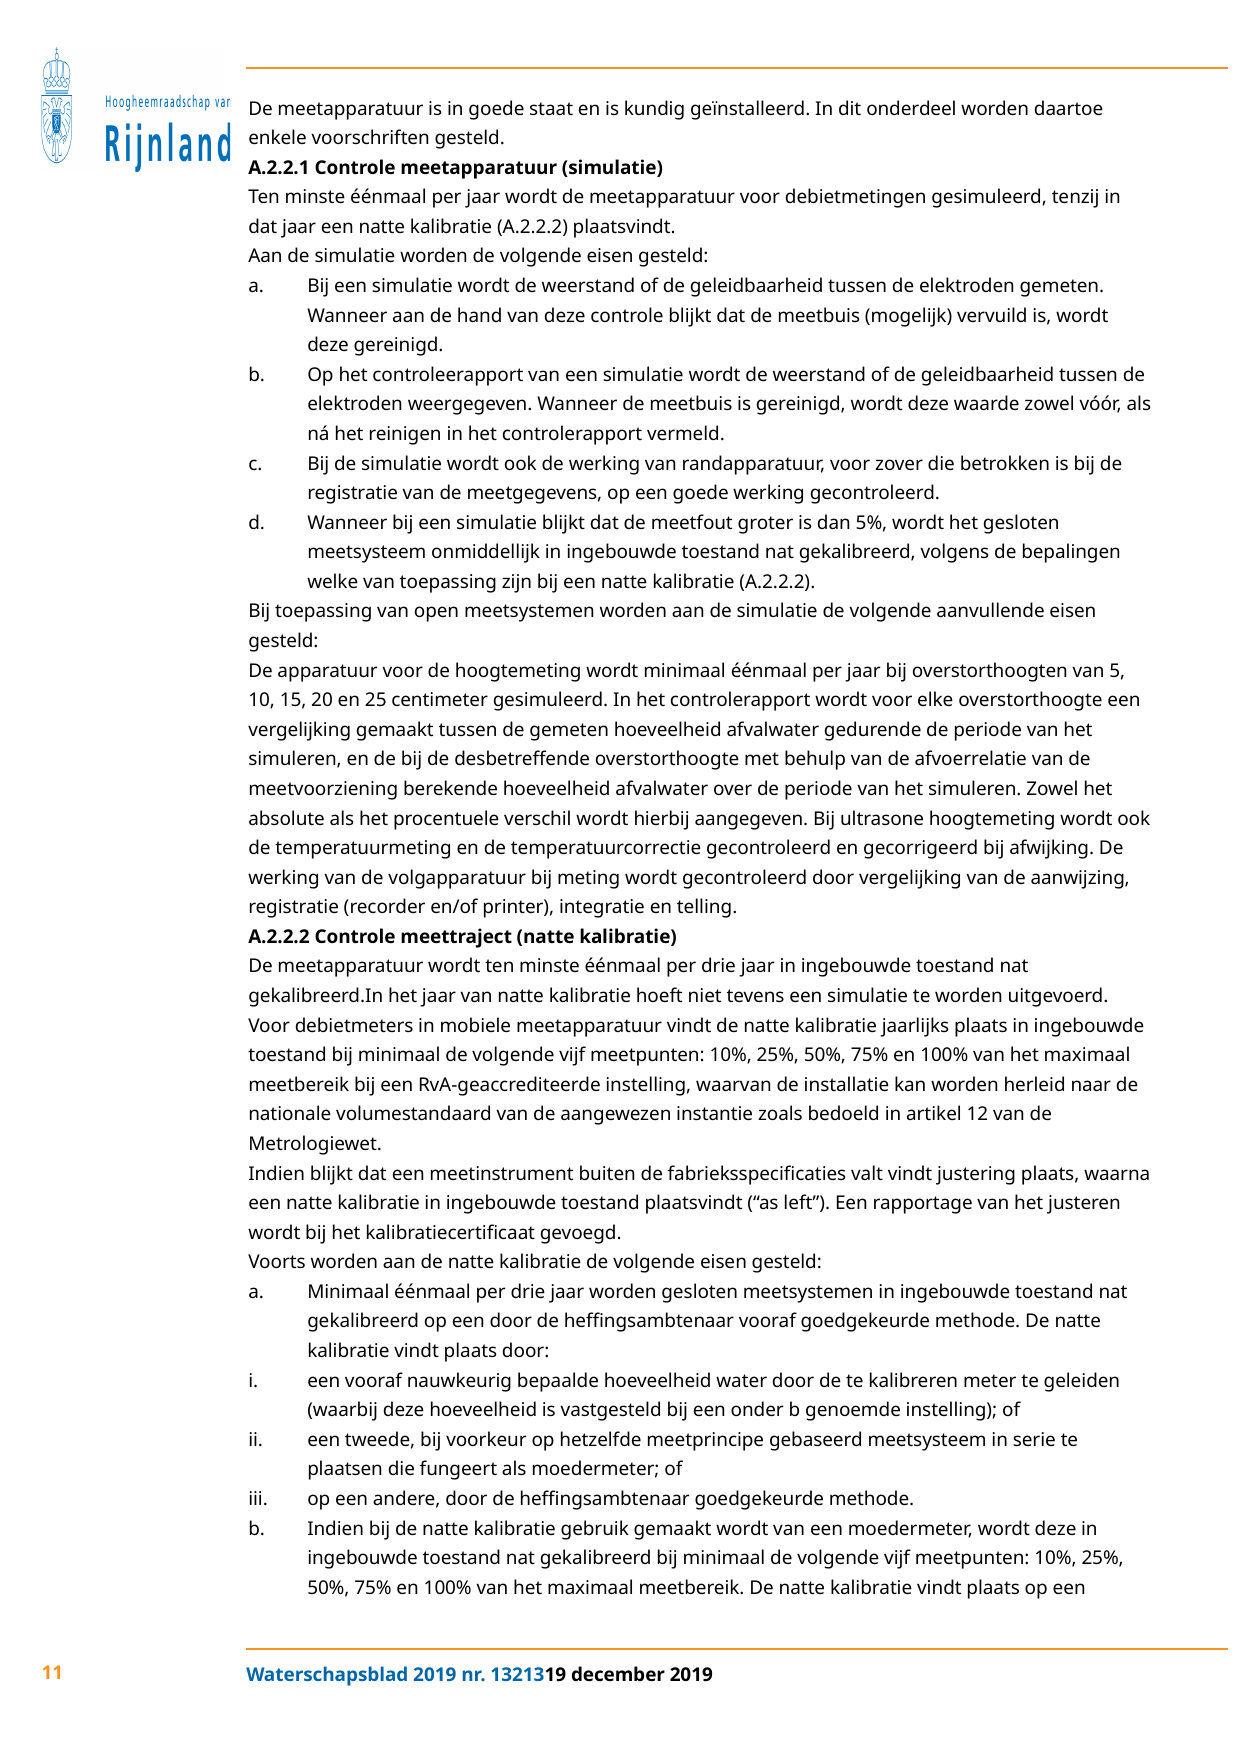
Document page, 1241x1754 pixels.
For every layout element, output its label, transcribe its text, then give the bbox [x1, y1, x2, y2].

text Voorts worden aan de natte kalibratie de volgende eisen gesteld: [248, 1248, 1152, 1274]
list Op het controleerapport van een simulatie wordt de weerstand of de geleidbaarheid tussen de elektroden weergegeven. Wanneer de meetbuis is gereinigd, wordt deze waarde zowel vóór, als ná het reinigen in het controlerapport vermeld. [248, 361, 1152, 446]
list een tweede, bij voorkeur op hetzelfde meetprincipe gebaseerd meetsysteem in serie te plaatsen die fungeert als moedermeter; of [248, 1426, 1152, 1481]
list Wanneer bij een simulatie blijkt dat de meetfout groter is dan 5%, wordt het gesloten meetsysteem onmiddellijk in ingebouwde toestand nat gekalibreerd, volgens de bepalingen welke van toepassing zijn bij een natte kalibratie (A.2.2.2). [248, 509, 1152, 594]
list op een andere, door de heffingsambtenaar goedgekeurde methode. [248, 1485, 1152, 1511]
list Indien bij de natte kalibratie gebruik gemaakt wordt van een moedermeter, wordt deze in ingebouwde toestand nat gekalibreerd bij minimaal de volgende vijf meetpunten: 10%, 25%, 50%, 75% en 100% van het maximaal meetbereik. De natte kalibratie vindt plaats op een [248, 1515, 1152, 1600]
text De apparatuur voor de hoogtemeting wordt minimaal éénmaal per jaar bij overstorthoogten van 5, 10, 15, 20 en 25 centimeter gesimuleerd. In het controlerapport wordt voor elke overstorthoogte een vergelijking gemaakt tussen de gemeten hoeveelheid afvalwater gedurende de periode van het simuleren, en de bij de desbetreffende overstorthoogte met behulp van de afvoerrelatie van de meetvoorziening berekende hoeveelheid afvalwater over de periode van het simuleren. Zowel het absolute als het procentuele verschil wordt hierbij aangegeven. Bij ultrasone hoogtemeting wordt ook de temperatuurmeting en de temperatuurcorrectie gecontroleerd en gecorrigeerd bij afwijking. De werking van de volgapparatuur bij meting wordt gecontroleerd door vergelijking van de aanwijzing, registratie (recorder en/of printer), integratie en telling. [248, 657, 1152, 919]
list een vooraf nauwkeurig bepaalde hoeveelheid water door de te kalibreren meter te geleiden (waarbij deze hoeveelheid is vastgesteld bij een onder b genoemde instelling); of [248, 1367, 1152, 1422]
text A.2.2.2 Controle meettraject (natte kalibratie) [248, 923, 1152, 949]
text De meetapparatuur is in goede staat en is kundig geïnstalleerd. In dit onderdeel worden daartoe enkele voorschriften gesteld. [248, 95, 1152, 150]
text A.2.2.1 Controle meetapparatuur (simulatie) [248, 154, 1152, 180]
list Minimaal éénmaal per drie jaar worden gesloten meetsystemen in ingebouwde toestand nat gekalibreerd op een door de heffingsambtenaar vooraf goedgekeurde methode. De natte kalibratie vindt plaats door: [248, 1278, 1152, 1363]
text Ten minste éénmaal per jaar wordt de meetapparatuur voor debietmetingen gesimuleerd, tenzij in dat jaar een natte kalibratie (A.2.2.2) plaatsvindt. [248, 183, 1152, 239]
text Indien blijkt dat een meetinstrument buiten de fabrieksspecificaties valt vindt justering plaats, waarna een natte kalibratie in ingebouwde toestand plaatsvindt (“as left”). Een rapportage van het justeren wordt bij het kalibratiecertificaat gevoegd. [248, 1160, 1152, 1245]
text De meetapparatuur wordt ten minste éénmaal per drie jaar in ingebouwde toestand nat gekalibreerd.In het jaar van natte kalibratie hoeft niet tevens een simulatie te worden uitgevoerd. [248, 953, 1152, 1008]
list Bij de simulatie wordt ook de werking van randapparatuur, voor zover die betrokken is bij de registratie van de meetgegevens, op een goede werking gecontroleerd. [248, 450, 1152, 505]
list Bij een simulatie wordt de weerstand of de geleidbaarheid tussen de elektroden gemeten. Wanneer aan de hand van deze controle blijkt dat de meetbuis (mogelijk) vervuild is, wordt deze gereinigd. [248, 272, 1152, 357]
text Voor debietmeters in mobiele meetapparatuur vindt de natte kalibratie jaarlijks plaats in ingebouwde toestand bij minimaal de volgende vijf meetpunten: 10%, 25%, 50%, 75% en 100% van het maximaal meetbereik bij een RvA-geaccrediteerde instelling, waarvan de installatie kan worden herleid naar de nationale volumestandaard van de aangewezen instantie zoals bedoeld in artikel 12 van de Metrologiewet. [248, 1012, 1152, 1156]
picture [41, 47, 231, 172]
text Aan de simulatie worden de volgende eisen gesteld: [248, 243, 1152, 268]
text Bij toepassing van open meetsystemen worden aan de simulatie de volgende aanvullende eisen gesteld: [248, 598, 1152, 653]
